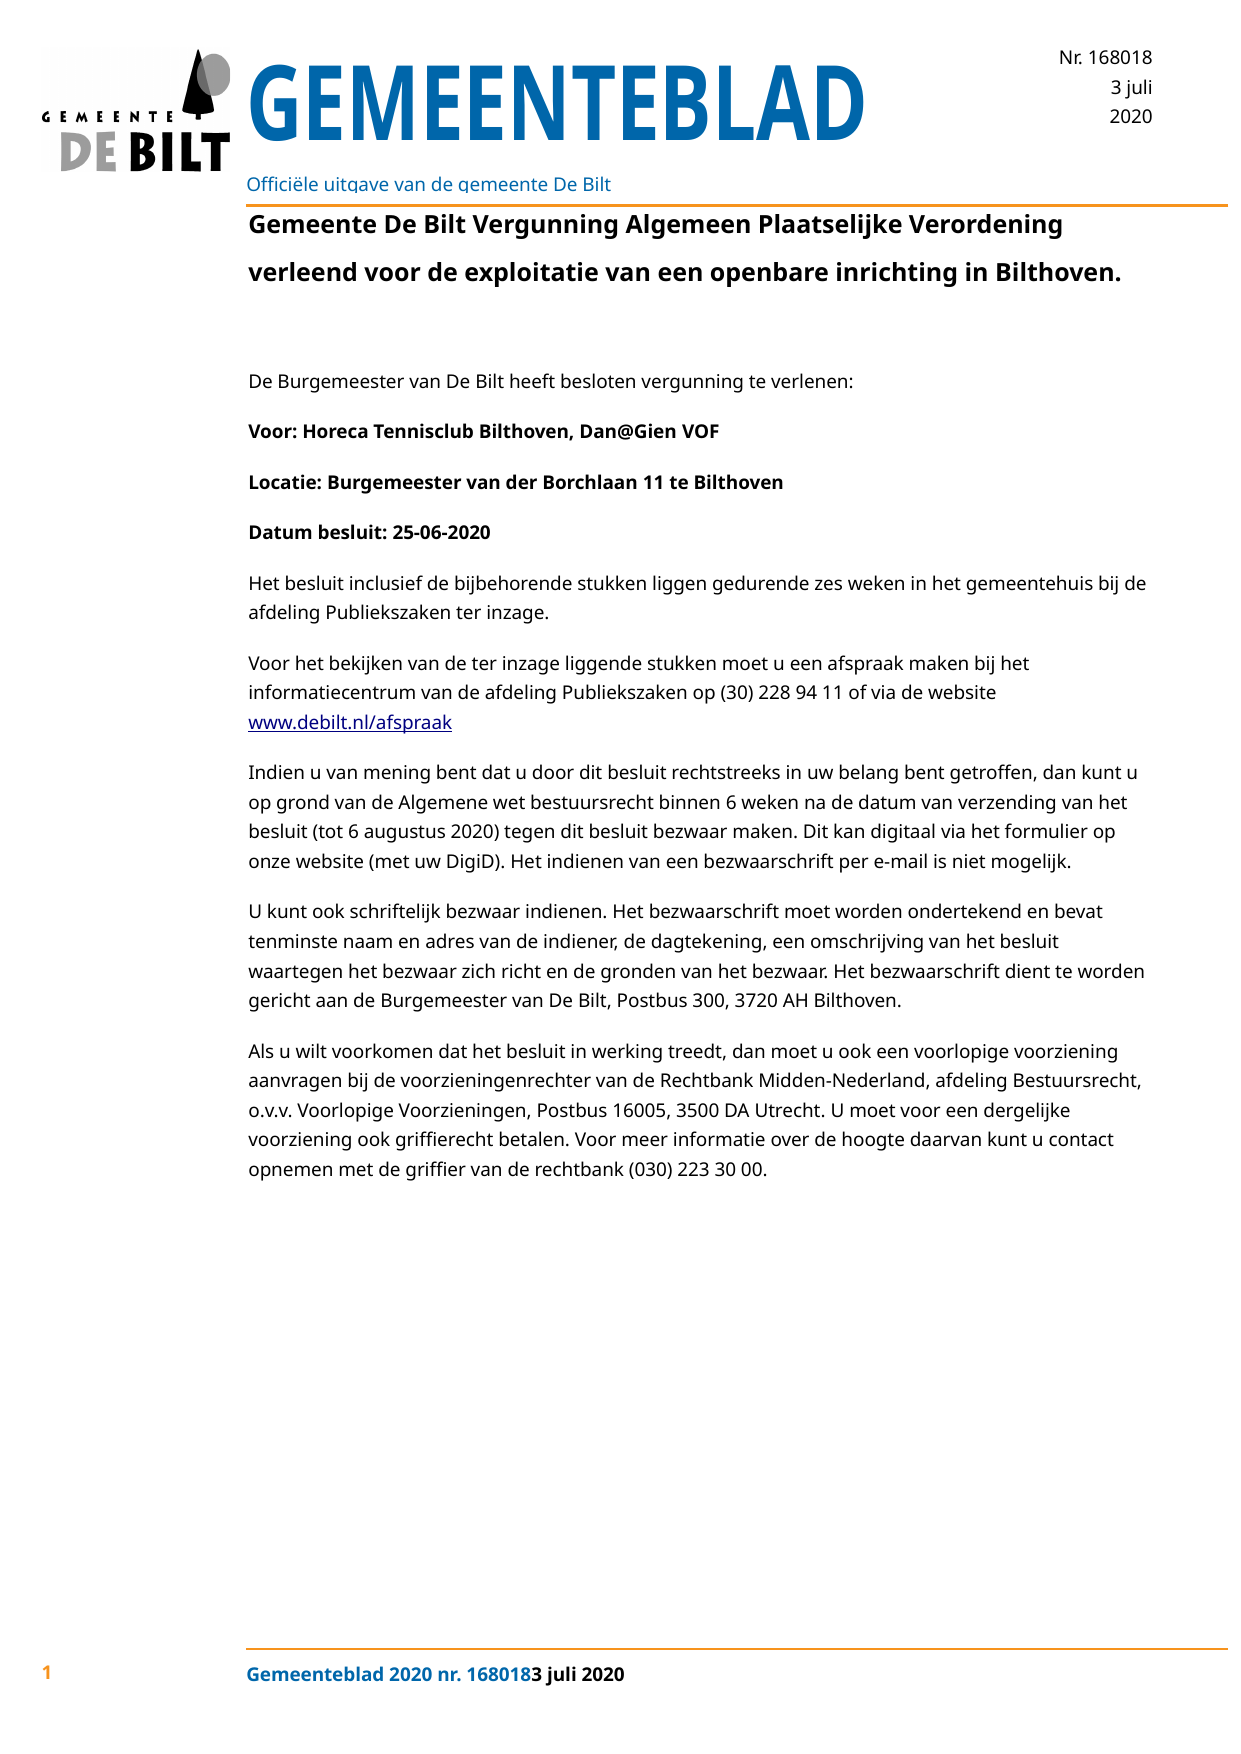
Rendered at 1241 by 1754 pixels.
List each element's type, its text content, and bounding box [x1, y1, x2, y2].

text De Burgemeester van De Bilt heeft besloten vergunning te verlenen: [248, 368, 1152, 394]
text Als u wilt voorkomen dat het besluit in werking treedt, dan moet u ook een voorlopige voorziening aanvragen bij de voorzieningenrechter van de Rechtbank Midden-Nederland, afdeling Bestuursrecht, o.v.v. Voorlopige Voorzieningen, Postbus 16005, 3500 DA Utrecht. U moet voor een dergelijke voorziening ook griffierecht betalen. Voor meer informatie over de hoogte daarvan kunt u contact opnemen met de griffier van de rechtbank (030) 223 30 00. [248, 1038, 1152, 1182]
text Locatie: Burgemeester van der Borchlaan 11 te Bilthoven [248, 469, 1152, 495]
text Het besluit inclusief de bijbehorende stukken liggen gedurende zes weken in het gemeentehuis bij de afdeling Publiekszaken ter inzage. [248, 570, 1152, 625]
picture [41, 47, 231, 172]
text U kunt ook schriftelijk bezwaar indienen. Het bezwaarschrift moet worden ondertekend en bevat tenminste naam en adres van de indiener, de dagtekening, een omschrijving van het besluit waartegen het bezwaar zich richt en de gronden van het bezwaar. Het bezwaarschrift dient te worden gericht aan de Burgemeester van De Bilt, Postbus 300, 3720 AH Bilthoven. [248, 899, 1152, 1013]
text Voor: Horeca Tennisclub Bilthoven, Dan@Gien VOF [248, 419, 1152, 444]
text Indien u van mening bent dat u door dit besluit rechtstreeks in uw belang bent getroffen, dan kunt u op grond van de Algemene wet bestuursrecht binnen 6 weken na de datum van verzending van het besluit (tot 6 augustus 2020) tegen dit besluit bezwaar maken. Dit kan digitaal via het formulier op onze website (met uw DigiD). Het indienen van een bezwaarschrift per e-mail is niet mogelijk. [248, 759, 1152, 874]
text Gemeente De Bilt Vergunning Algemeen Plaatselijke Verordening verleend voor de exploitatie van een openbare inrichting in Bilthoven. [248, 207, 1152, 288]
text Voor het bekijken van de ter inzage liggende stukken moet u een afspraak maken bij het informatiecentrum van de afdeling Publiekszaken op (30) 228 94 11 of via de website www.debilt.nl/afspraak [248, 650, 1152, 735]
text Datum besluit: 25-06-2020 [248, 519, 1152, 545]
